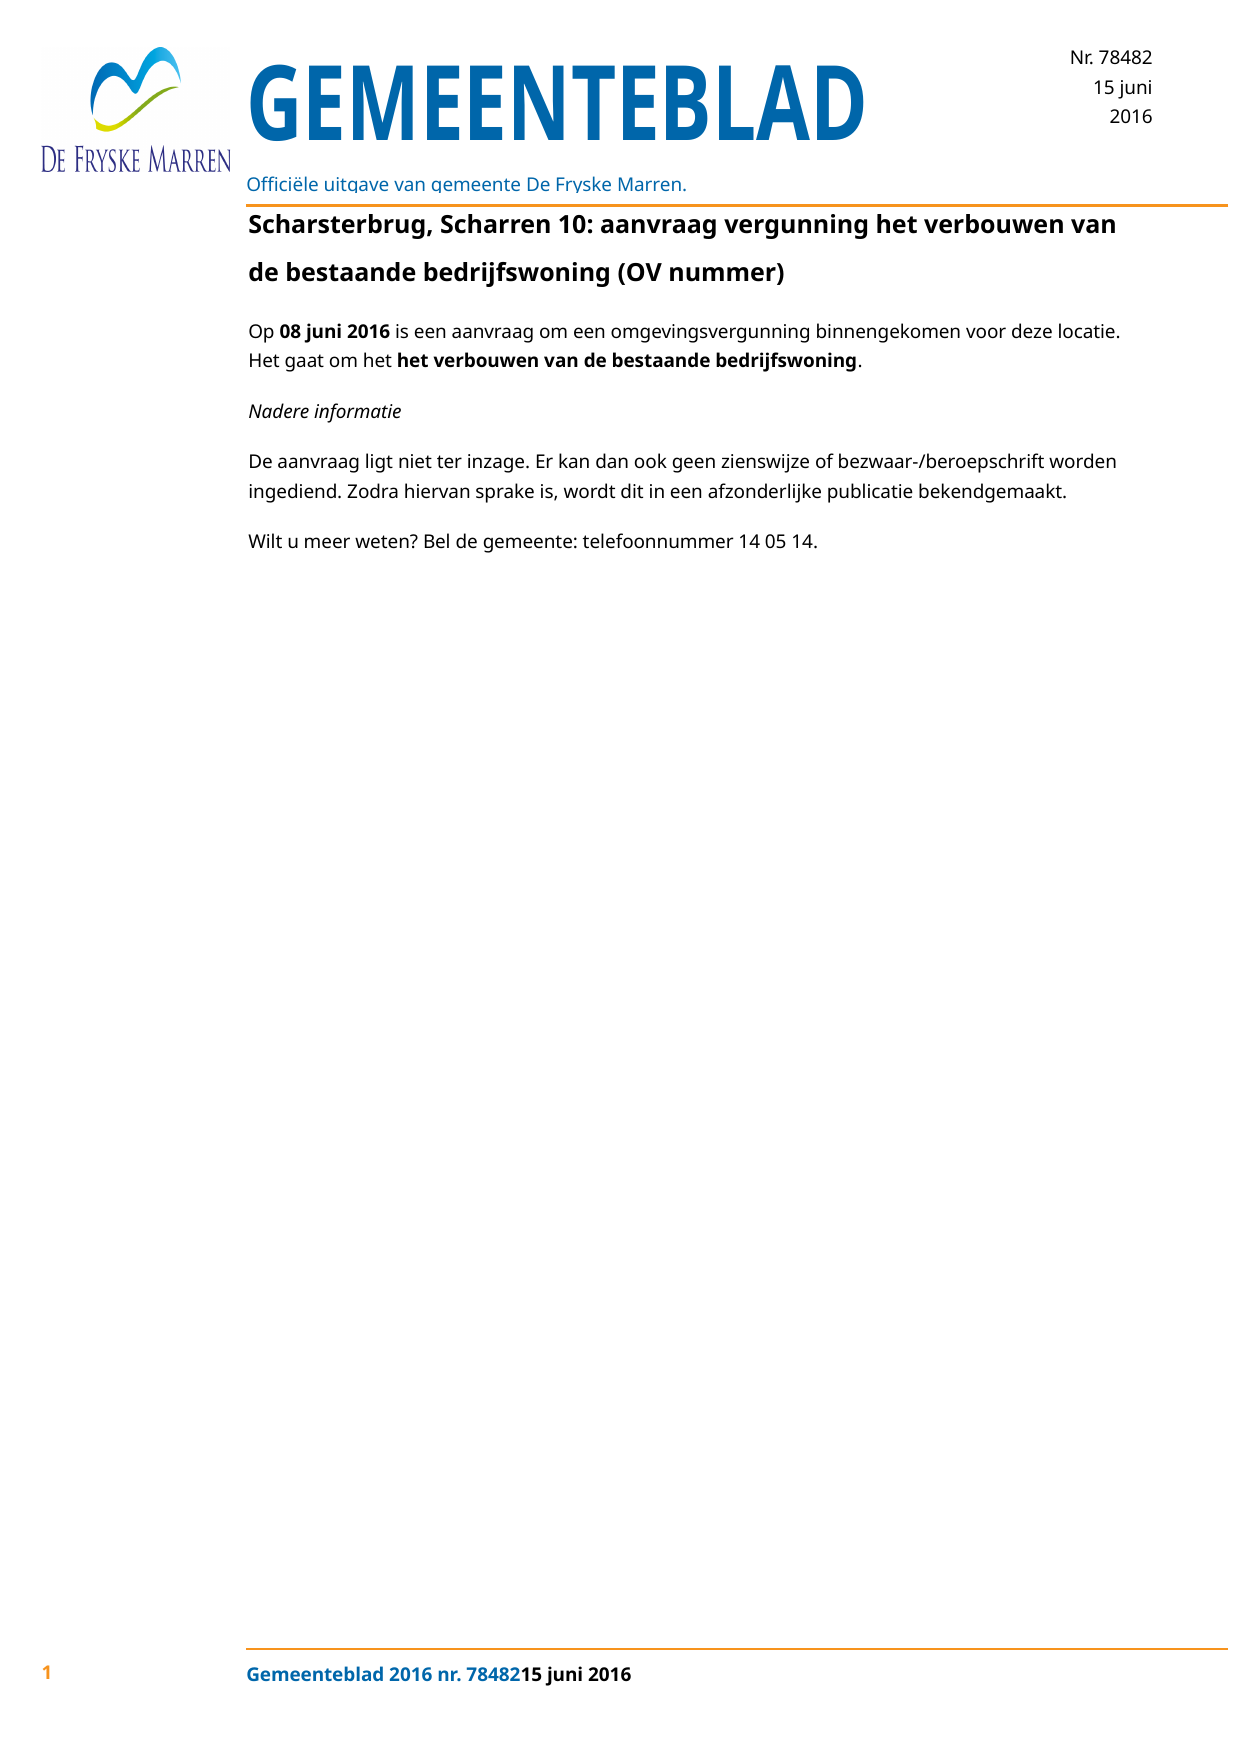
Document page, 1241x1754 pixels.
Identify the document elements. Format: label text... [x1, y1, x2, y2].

text Scharsterbrug, Scharren 10: aanvraag vergunning het verbouwen van de bestaande bedrijfswoning (OV nummer) [248, 207, 1152, 288]
text Op 08 juni 2016 is een aanvraag om een omgevingsvergunning binnengekomen voor deze locatie. Het gaat om het het verbouwen van de bestaande bedrijfswoning. [248, 318, 1152, 373]
picture [41, 47, 231, 172]
text Nadere informatie [248, 398, 1152, 424]
text De aanvraag ligt niet ter inzage. Er kan dan ook geen zienswijze of bezwaar-/beroepschrift worden ingediend. Zodra hiervan sprake is, wordt dit in een afzonderlijke publicatie bekendgemaakt. [248, 448, 1152, 504]
text Wilt u meer weten? Bel de gemeente: telefoonnummer 14 05 14. [248, 528, 1152, 554]
